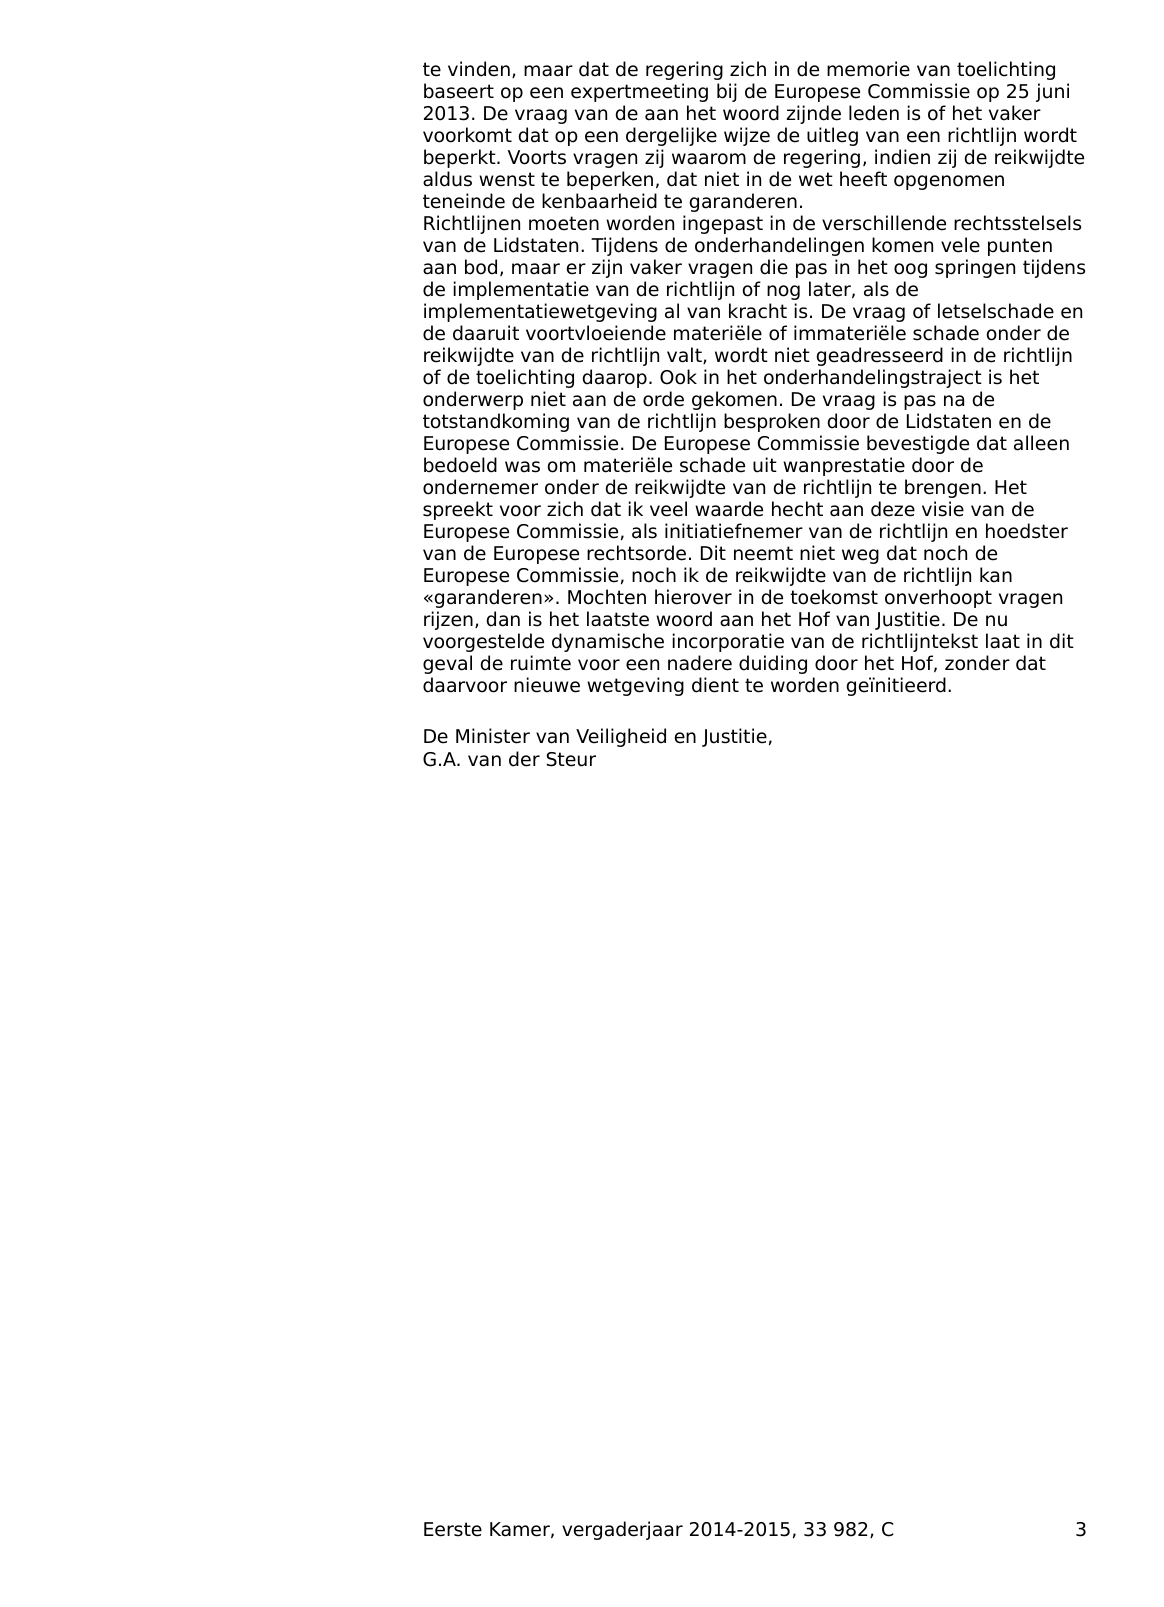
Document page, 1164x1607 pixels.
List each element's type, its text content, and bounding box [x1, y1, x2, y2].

text Richtlijnen moeten worden ingepast in de verschillende rechtsstelsels van de Lidstaten. Tijdens de onderhandelingen komen vele punten aan bod, maar er zijn vaker vragen die pas in het oog springen tijdens de implementatie van de richtlijn of nog later, als de implementatiewetgeving al van kracht is. De vraag of letselschade en de daaruit voortvloeiende materiële of immateriële schade onder de reikwijdte van de richtlijn valt, wordt niet geadresseerd in de richtlijn of de toelichting daarop. Ook in het onderhandelingstraject is het onderwerp niet aan de orde gekomen. De vraag is pas na de totstandkoming van de richtlijn besproken door de Lidstaten en de Europese Commissie. De Europese Commissie bevestigde dat alleen bedoeld was om materiële schade uit wanprestatie door de ondernemer onder de reikwijdte van de richtlijn te brengen. Het spreekt voor zich dat ik veel waarde hecht aan deze visie van de Europese Commissie, als initiatiefnemer van de richtlijn en hoedster van de Europese rechtsorde. Dit neemt niet weg dat noch de Europese Commissie, noch ik de reikwijdte van de richtlijn kan «garanderen». Mochten hierover in de toekomst onverhoopt vragen rijzen, dan is het laatste woord aan het Hof van Justitie. De nu voorgestelde dynamische incorporatie van de richtlijntekst laat in dit geval de ruimte voor een nadere duiding door het Hof, zonder dat daarvoor nieuwe wetgeving dient te worden geïnitieerd. [422, 213, 1087, 696]
text De Minister van Veiligheid en Justitie, G.A. van der Steur [422, 726, 1087, 770]
text te vinden, maar dat de regering zich in de memorie van toelichting baseert op een expertmeeting bij de Europese Commissie op 25 juni 2013. De vraag van de aan het woord zijnde leden is of het vaker voorkomt dat op een dergelijke wijze de uitleg van een richtlijn wordt beperkt. Voorts vragen zij waarom de regering, indien zij de reikwijdte aldus wenst te beperken, dat niet in de wet heeft opgenomen teneinde de kenbaarheid te garanderen. [422, 59, 1087, 213]
